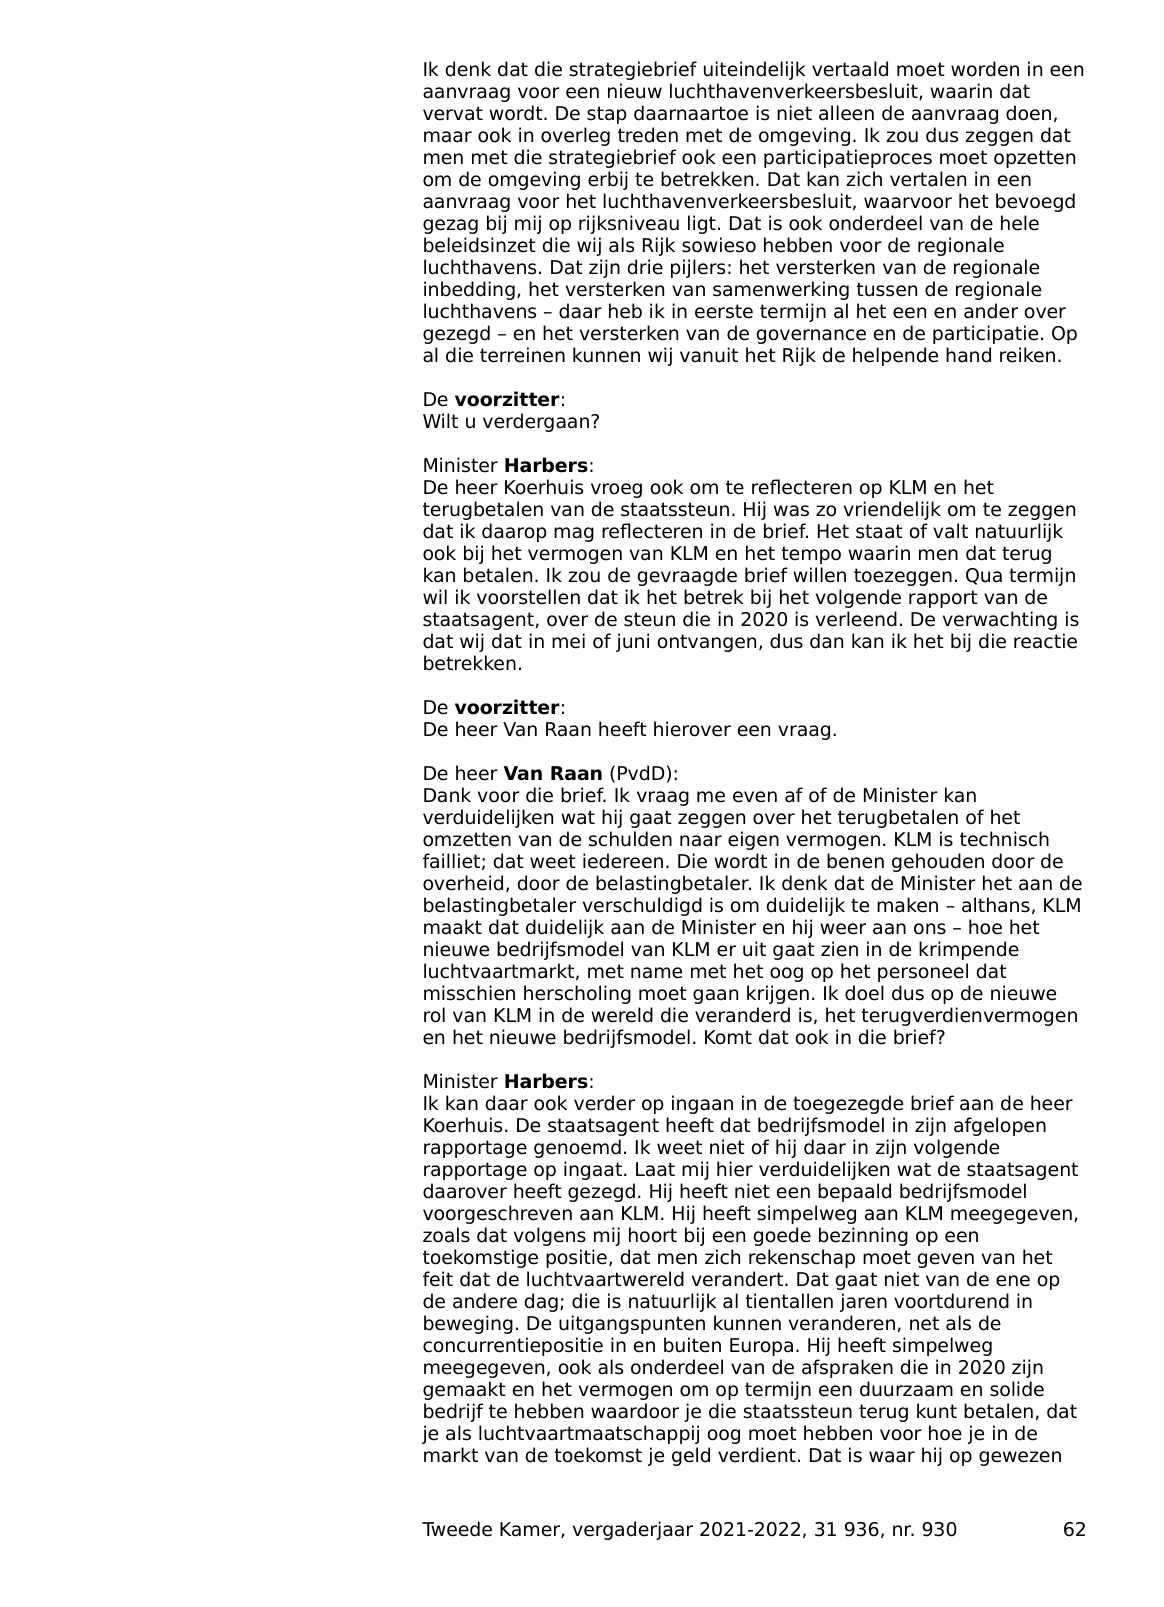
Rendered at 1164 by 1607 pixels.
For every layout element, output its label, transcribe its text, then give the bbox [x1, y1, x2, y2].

text Dank voor die brief. Ik vraag me even af of de Minister kan verduidelijken wat hij gaat zeggen over het terugbetalen of het omzetten van de schulden naar eigen vermogen. KLM is technisch failliet; dat weet iedereen. Die wordt in de benen gehouden door de overheid, door de belastingbetaler. Ik denk dat de Minister het aan de belastingbetaler verschuldigd is om duidelijk te maken – althans, KLM maakt dat duidelijk aan de Minister en hij weer aan ons – hoe het nieuwe bedrijfsmodel van KLM er uit gaat zien in de krimpende luchtvaartmarkt, met name met het oog op het personeel dat misschien herscholing moet gaan krijgen. Ik doel dus op de nieuwe rol van KLM in de wereld die veranderd is, het terugverdienvermogen en het nieuwe bedrijfsmodel. Komt dat ook in die brief? [422, 785, 1087, 1049]
text Ik denk dat die strategiebrief uiteindelijk vertaald moet worden in een aanvraag voor een nieuw luchthavenverkeersbesluit, waarin dat vervat wordt. De stap daarnaartoe is niet alleen de aanvraag doen, maar ook in overleg treden met de omgeving. Ik zou dus zeggen dat men met die strategiebrief ook een participatieproces moet opzetten om de omgeving erbij te betrekken. Dat kan zich vertalen in een aanvraag voor het luchthavenverkeersbesluit, waarvoor het bevoegd gezag bij mij op rijksniveau ligt. Dat is ook onderdeel van de hele beleidsinzet die wij als Rijk sowieso hebben voor de regionale luchthavens. Dat zijn drie pijlers: het versterken van de regionale inbedding, het versterken van samenwerking tussen de regionale luchthavens – daar heb ik in eerste termijn al het een en ander over gezegd – en het versterken van de governance en de participatie. Op al die terreinen kunnen wij vanuit het Rijk de helpende hand reiken. [422, 59, 1087, 367]
text Minister Harbers: [422, 1071, 1087, 1093]
text De voorzitter: [422, 697, 1087, 719]
text De heer Van Raan heeft hierover een vraag. [422, 719, 1087, 741]
text De voorzitter: [422, 389, 1087, 411]
text Wilt u verdergaan? [422, 411, 1087, 433]
text De heer Koerhuis vroeg ook om te reflecteren op KLM en het terugbetalen van de staatssteun. Hij was zo vriendelijk om te zeggen dat ik daarop mag reflecteren in de brief. Het staat of valt natuurlijk ook bij het vermogen van KLM en het tempo waarin men dat terug kan betalen. Ik zou de gevraagde brief willen toezeggen. Qua termijn wil ik voorstellen dat ik het betrek bij het volgende rapport van de staatsagent, over de steun die in 2020 is verleend. De verwachting is dat wij dat in mei of juni ontvangen, dus dan kan ik het bij die reactie betrekken. [422, 477, 1087, 675]
text Minister Harbers: [422, 455, 1087, 477]
text De heer Van Raan (PvdD): [422, 763, 1087, 785]
text Ik kan daar ook verder op ingaan in de toegezegde brief aan de heer Koerhuis. De staatsagent heeft dat bedrijfsmodel in zijn afgelopen rapportage genoemd. Ik weet niet of hij daar in zijn volgende rapportage op ingaat. Laat mij hier verduidelijken wat de staatsagent daarover heeft gezegd. Hij heeft niet een bepaald bedrijfsmodel voorgeschreven aan KLM. Hij heeft simpelweg aan KLM meegegeven, zoals dat volgens mij hoort bij een goede bezinning op een toekomstige positie, dat men zich rekenschap moet geven van het feit dat de luchtvaartwereld verandert. Dat gaat niet van de ene op de andere dag; die is natuurlijk al tientallen jaren voortdurend in beweging. De uitgangspunten kunnen veranderen, net als de concurrentiepositie in en buiten Europa. Hij heeft simpelweg meegegeven, ook als onderdeel van de afspraken die in 2020 zijn gemaakt en het vermogen om op termijn een duurzaam en solide bedrijf te hebben waardoor je die staatssteun terug kunt betalen, dat je als luchtvaartmaatschappij oog moet hebben voor hoe je in de markt van de toekomst je geld verdient. Dat is waar hij op gewezen [422, 1093, 1087, 1467]
